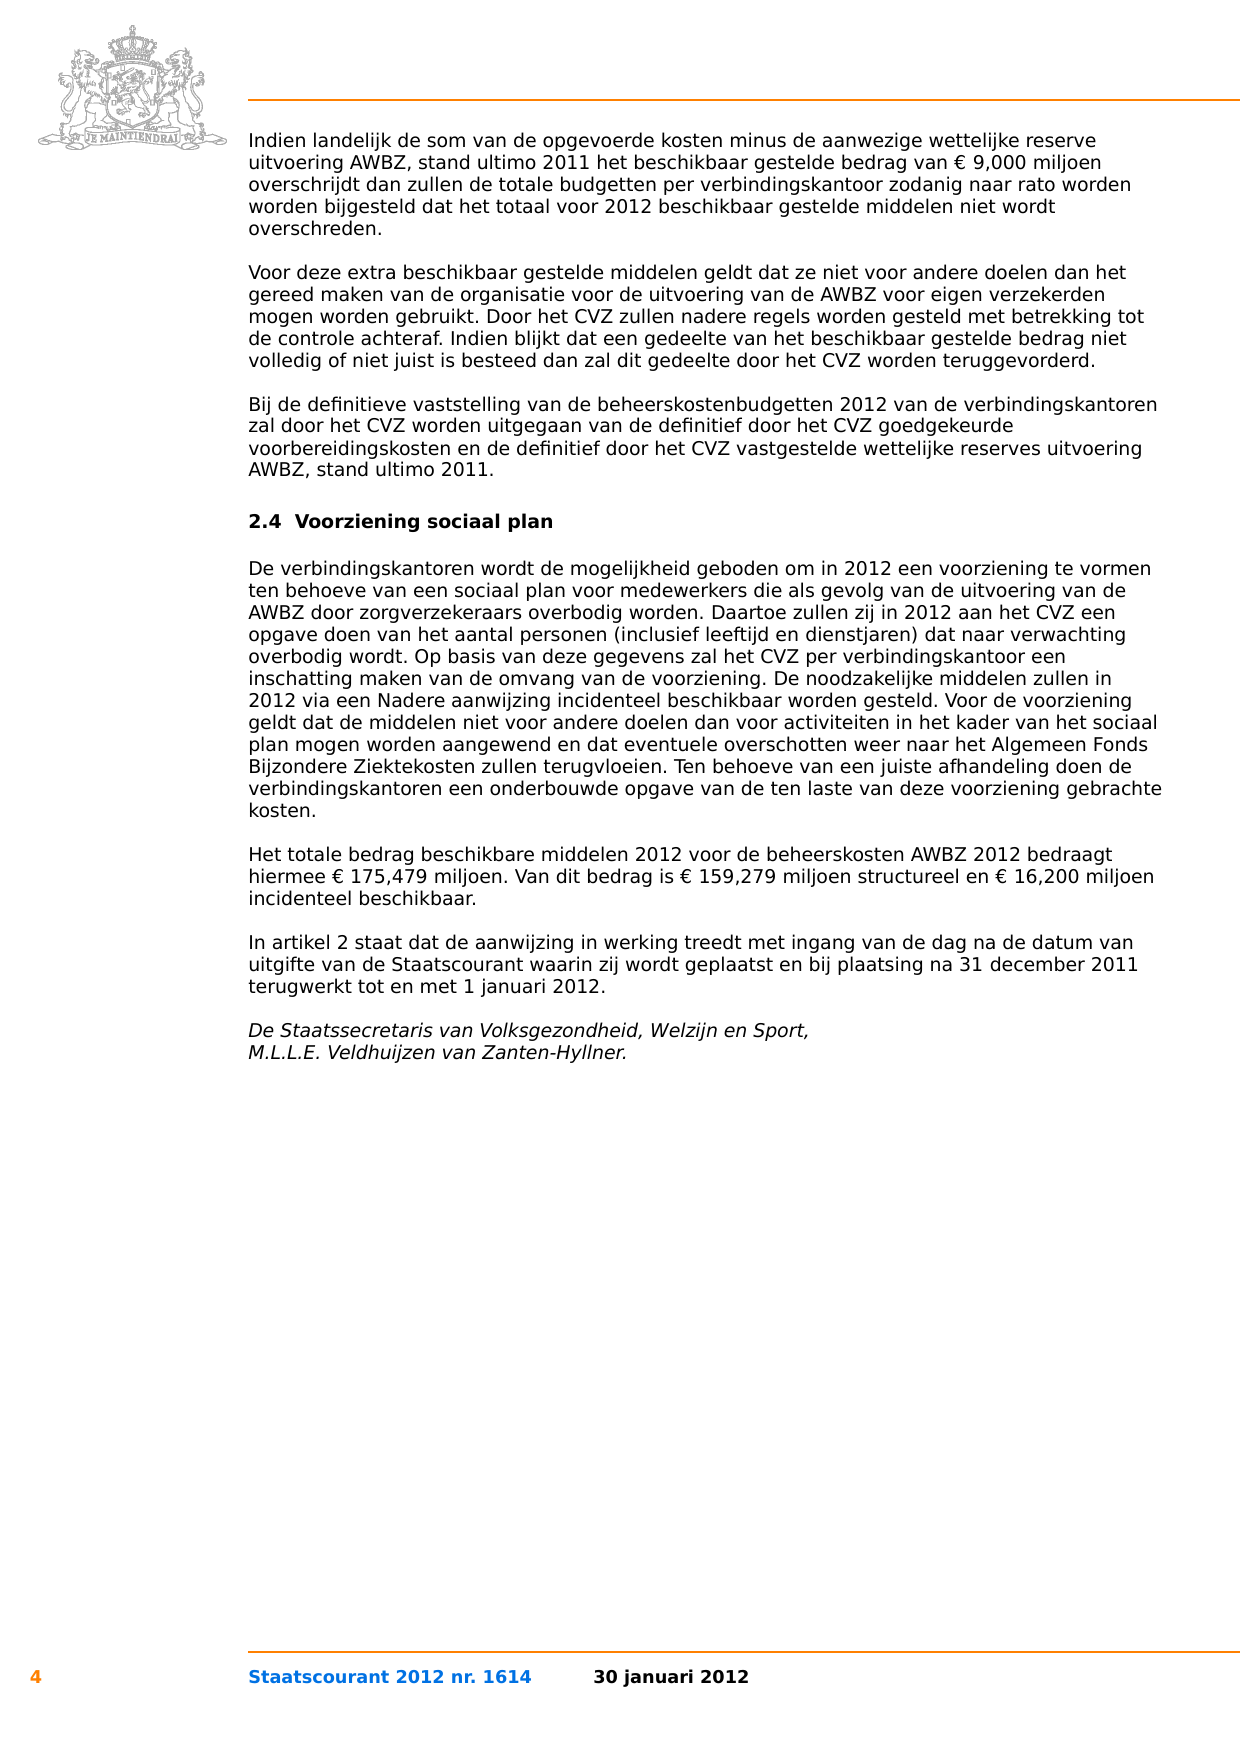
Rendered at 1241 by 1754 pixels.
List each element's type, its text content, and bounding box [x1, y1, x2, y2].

text In artikel 2 staat dat de aanwijzing in werking treedt met ingang van de dag na de datum van uitgifte van de Staatscourant waarin zij wordt geplaatst en bij plaatsing na 31 december 2011 terugwerkt tot en met 1 januari 2012. [248, 932, 1163, 998]
text De verbindingskantoren wordt de mogelijkheid geboden om in 2012 een voorziening te vormen ten behoeve van een sociaal plan voor medewerkers die als gevolg van de uitvoering van de AWBZ door zorgverzekeraars overbodig worden. Daartoe zullen zij in 2012 aan het CVZ een opgave doen van het aantal personen (inclusief leeftijd en dienstjaren) dat naar verwachting overbodig wordt. Op basis van deze gegevens zal het CVZ per verbindingskantoor een inschatting maken van de omvang van de voorziening. De noodzakelijke middelen zullen in 2012 via een Nadere aanwijzing incidenteel beschikbaar worden gesteld. Voor de voorziening geldt dat de middelen niet voor andere doelen dan voor activiteiten in het kader van het sociaal plan mogen worden aangewend en dat eventuele overschotten weer naar het Algemeen Fonds Bijzondere Ziektekosten zullen terugvloeien. Ten behoeve van een juiste afhandeling doen de verbindingskantoren een onderbouwde opgave van de ten laste van deze voorziening gebrachte kosten. [248, 558, 1163, 822]
text Voor deze extra beschikbaar gestelde middelen geldt dat ze niet voor andere doelen dan het gereed maken van de organisatie voor de uitvoering van de AWBZ voor eigen verzekerden mogen worden gebruikt. Door het CVZ zullen nadere regels worden gesteld met betrekking tot de controle achteraf. Indien blijkt dat een gedeelte van het beschikbaar gestelde bedrag niet volledig of niet juist is besteed dan zal dit gedeelte door het CVZ worden teruggevorderd. [248, 262, 1163, 372]
subtitle 2.4 Voorziening sociaal plan [248, 511, 1163, 533]
text Het totale bedrag beschikbare middelen 2012 voor de beheerskosten AWBZ 2012 bedraagt hiermee € 175,479 miljoen. Van dit bedrag is € 159,279 miljoen structureel en € 16,200 miljoen incidenteel beschikbaar. [248, 844, 1163, 910]
text Bij de definitieve vaststelling van de beheerskostenbudgetten 2012 van de verbindingskantoren zal door het CVZ worden uitgegaan van de definitief door het CVZ goedgekeurde voorbereidingskosten en de definitief door het CVZ vastgestelde wettelijke reserves uitvoering AWBZ, stand ultimo 2011. [248, 393, 1163, 481]
text Indien landelijk de som van de opgevoerde kosten minus de aanwezige wettelijke reserve uitvoering AWBZ, stand ultimo 2011 het beschikbaar gestelde bedrag van € 9,000 miljoen overschrijdt dan zullen de totale budgetten per verbindingskantoor zodanig naar rato worden worden bijgesteld dat het totaal voor 2012 beschikbaar gestelde middelen niet wordt overschreden. [248, 130, 1163, 240]
text De Staatssecretaris van Volksgezondheid, Welzijn en Sport, M.L.L.E. Veldhuijzen van Zanten-Hyllner. [248, 1019, 1163, 1063]
picture [38, 25, 227, 150]
